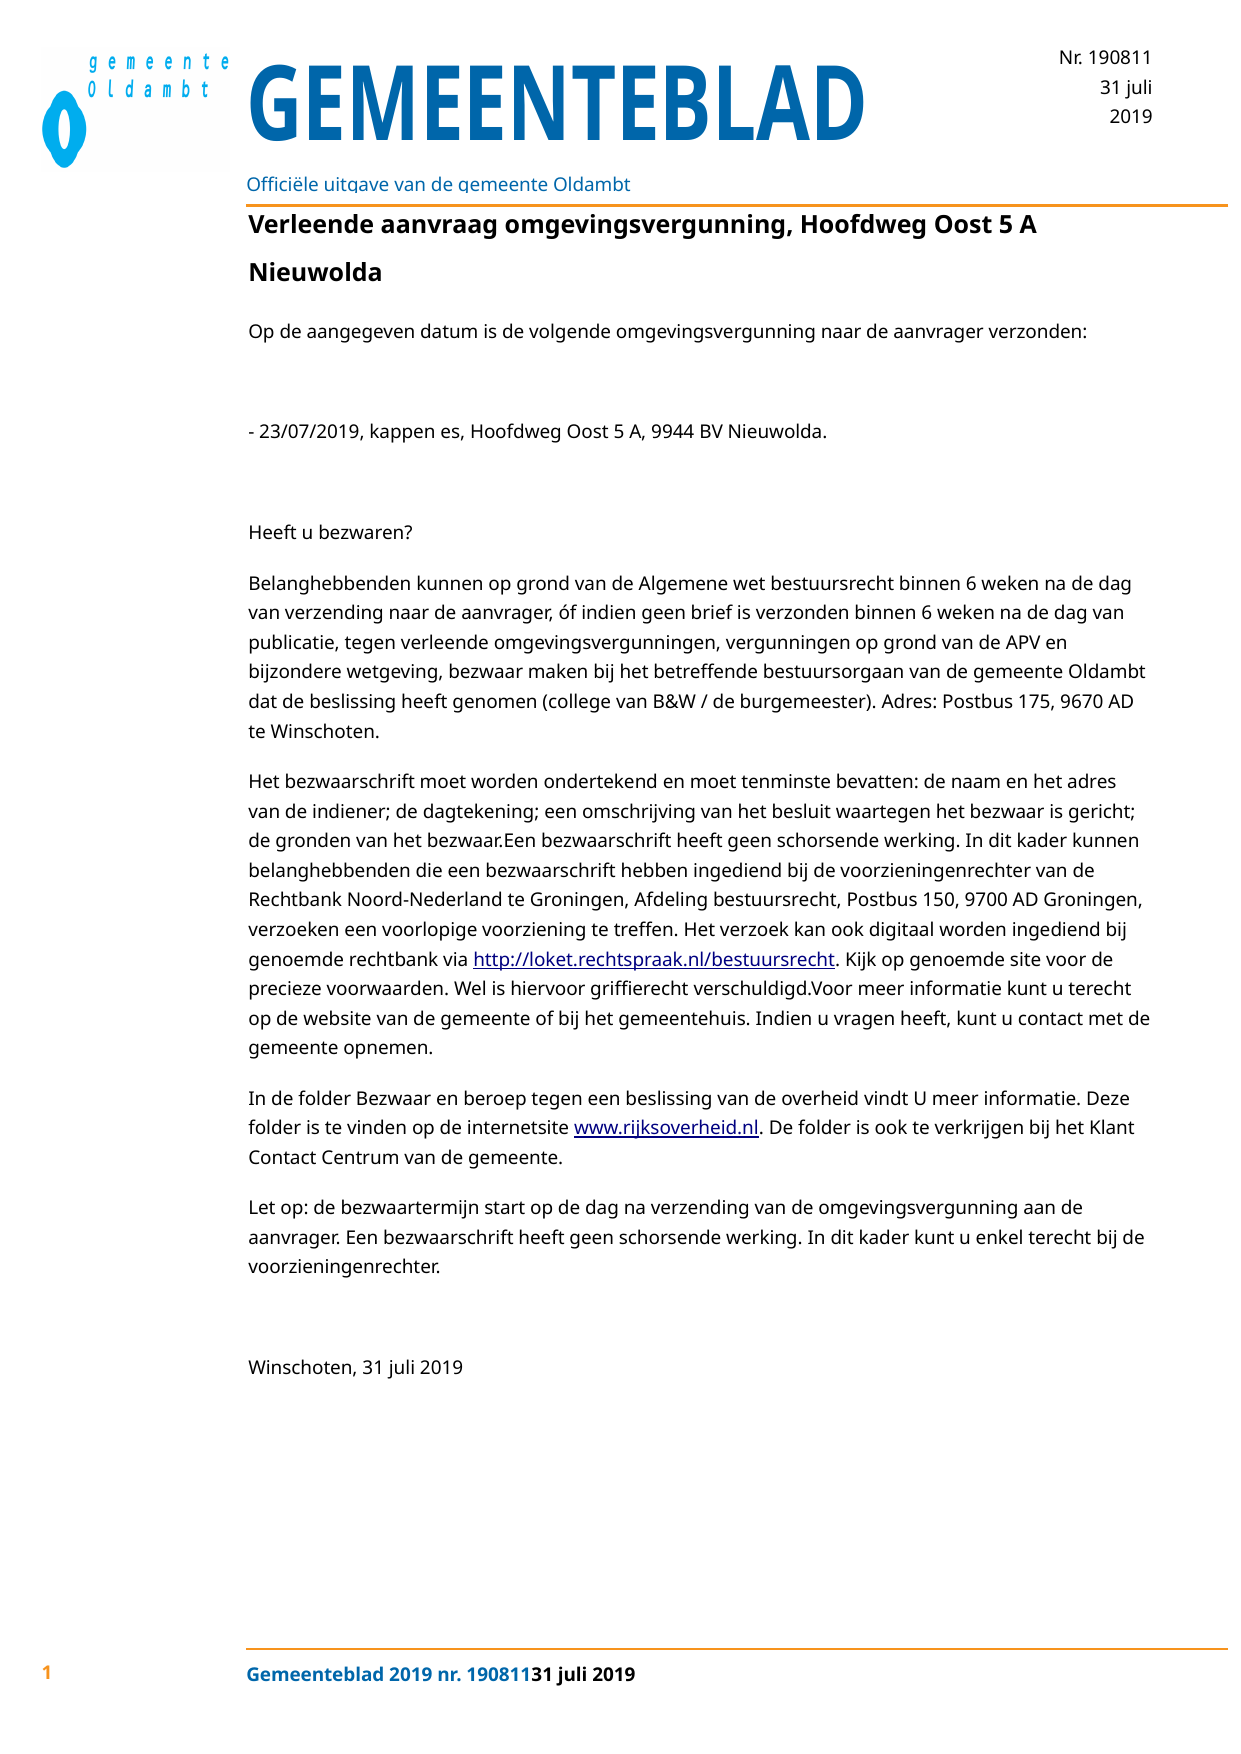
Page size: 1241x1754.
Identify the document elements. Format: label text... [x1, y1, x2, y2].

text Heeft u bezwaren? [248, 519, 1152, 545]
text Het bezwaarschrift moet worden ondertekend en moet tenminste bevatten: de naam en het adres van de indiener; de dagtekening; een omschrijving van het besluit waartegen het bezwaar is gericht; de gronden van het bezwaar.Een bezwaarschrift heeft geen schorsende werking. In dit kader kunnen belanghebbenden die een bezwaarschrift hebben ingediend bij de voorzieningenrechter van de Rechtbank Noord-Nederland te Groningen, Afdeling bestuursrecht, Postbus 150, 9700 AD Groningen, verzoeken een voorlopige voorziening te treffen. Het verzoek kan ook digitaal worden ingediend bij genoemde rechtbank via http://loket.rechtspraak.nl/bestuursrecht. Kijk op genoemde site voor de precieze voorwaarden. Wel is hiervoor griffierecht verschuldigd.Voor meer informatie kunt u terecht op de website van de gemeente of bij het gemeentehuis. Indien u vragen heeft, kunt u contact met de gemeente opnemen. [248, 768, 1152, 1060]
text Belanghebbenden kunnen op grond van de Algemene wet bestuursrecht binnen 6 weken na de dag van verzending naar de aanvrager, óf indien geen brief is verzonden binnen 6 weken na de dag van publicatie, tegen verleende omgevingsvergunningen, vergunningen op grond van de APV en bijzondere wetgeving, bezwaar maken bij het betreffende bestuursorgaan van de gemeente Oldambt dat de beslissing heeft genomen (college van B&W / de burgemeester). Adres: Postbus 175, 9670 AD te Winschoten. [248, 570, 1152, 744]
text Let op: de bezwaartermijn start op de dag na verzending van de omgevingsvergunning aan de aanvrager. Een bezwaarschrift heeft geen schorsende werking. In dit kader kunt u enkel terecht bij de voorzieningenrechter. [248, 1194, 1152, 1279]
text Op de aangegeven datum is de volgende omgevingsvergunning naar de aanvrager verzonden: [248, 318, 1152, 344]
text Verleende aanvraag omgevingsvergunning, Hoofdweg Oost 5 A Nieuwolda [248, 207, 1152, 288]
text Winschoten, 31 juli 2019 [248, 1354, 1152, 1380]
text In de folder Bezwaar en beroep tegen een beslissing van de overheid vindt U meer informatie. Deze folder is te vinden op de internetsite www.rijksoverheid.nl. De folder is ook te verkrijgen bij het Klant Contact Centrum van de gemeente. [248, 1085, 1152, 1170]
picture [41, 47, 231, 172]
text - 23/07/2019, kappen es, Hoofdweg Oost 5 A, 9944 BV Nieuwolda. [248, 419, 1152, 444]
